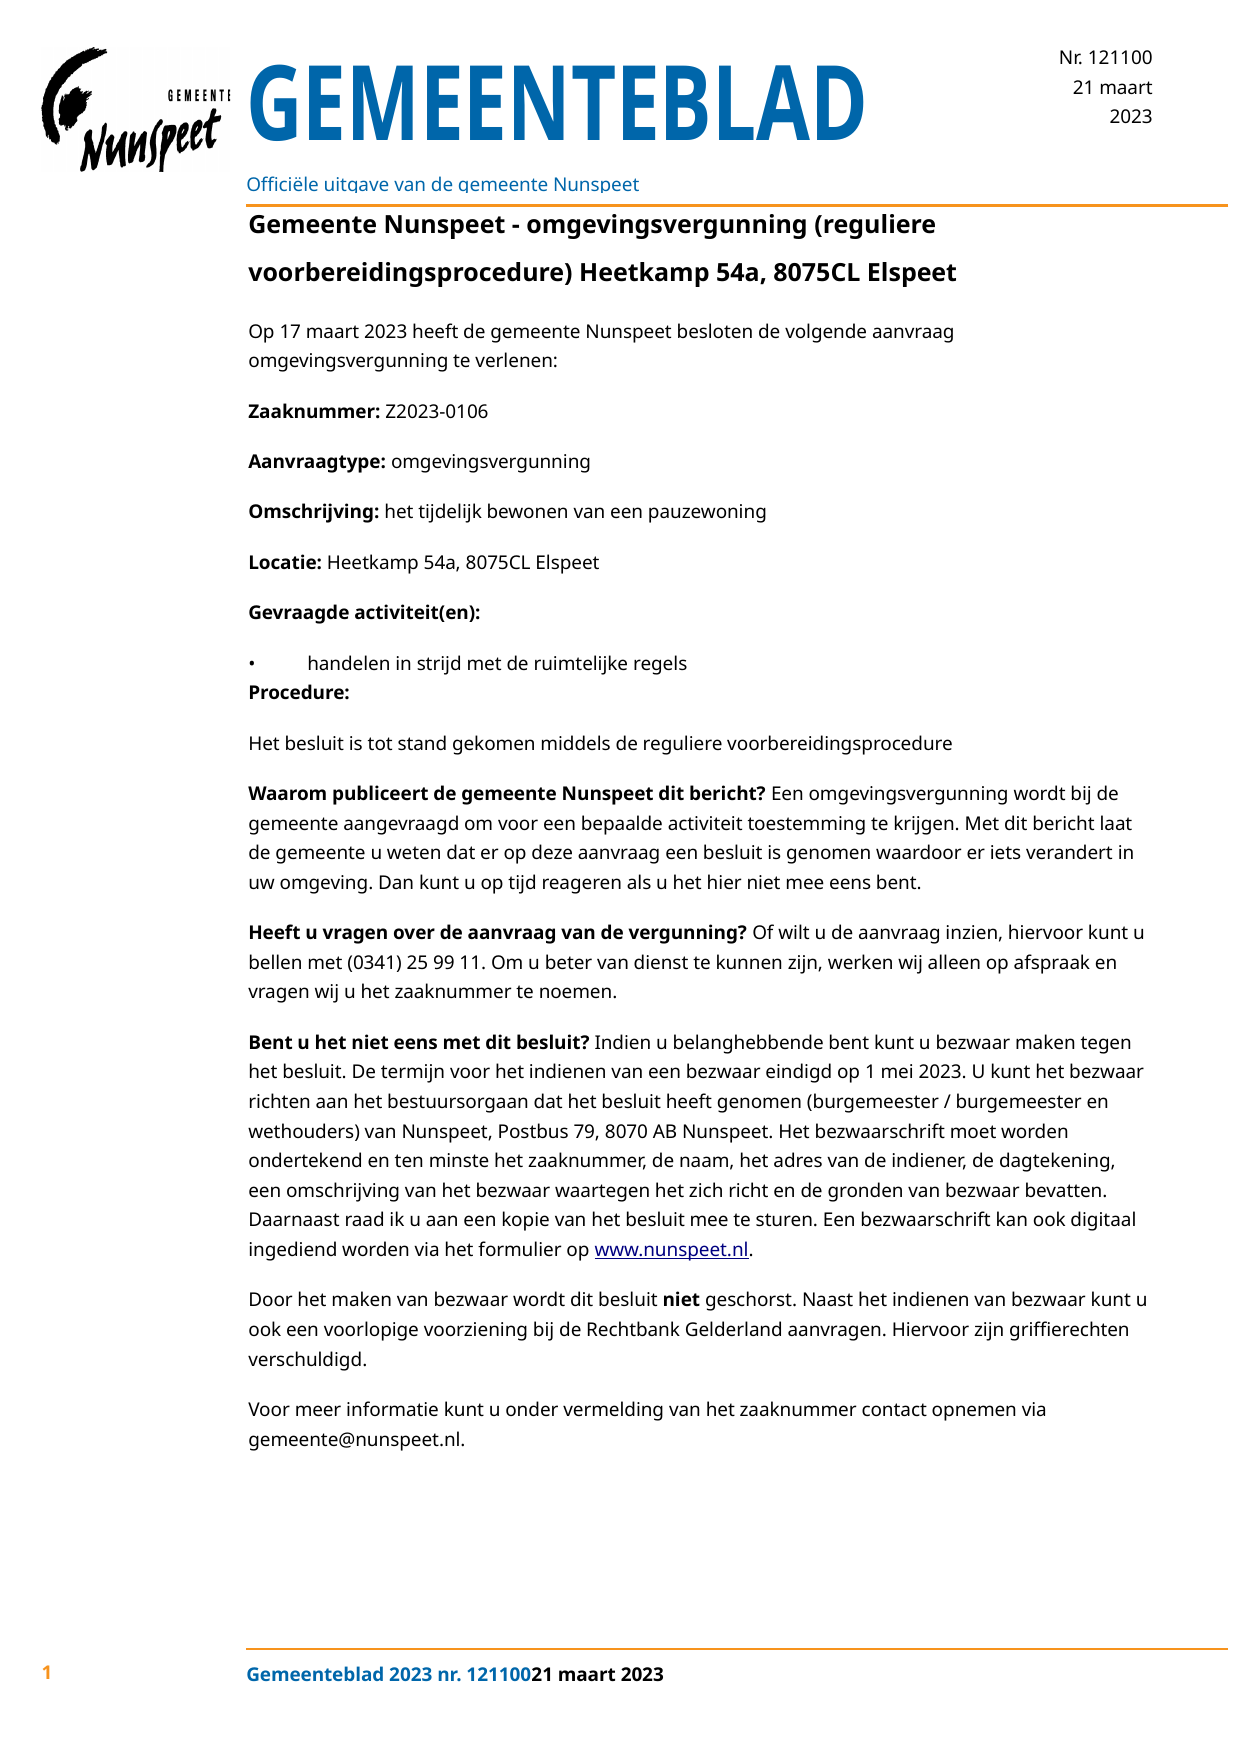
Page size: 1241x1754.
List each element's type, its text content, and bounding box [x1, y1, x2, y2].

text Bent u het niet eens met dit besluit? Indien u belanghebbende bent kunt u bezwaar maken tegen het besluit. De termijn voor het indienen van een bezwaar eindigd op 1 mei 2023. U kunt het bezwaar richten aan het bestuursorgaan dat het besluit heeft genomen (burgemeester / burgemeester en wethouders) van Nunspeet, Postbus 79, 8070 AB Nunspeet. Het bezwaarschrift moet worden ondertekend en ten minste het zaaknummer, de naam, het adres van de indiener, de dagtekening, een omschrijving van het bezwaar waartegen het zich richt en de gronden van bezwaar bevatten. Daarnaast raad ik u aan een kopie van het besluit mee te sturen. Een bezwaarschrift kan ook digitaal ingediend worden via het formulier op www.nunspeet.nl. [248, 1029, 1152, 1262]
picture [41, 47, 231, 172]
text Heeft u vragen over de aanvraag van de vergunning? Of wilt u de aanvraag inzien, hiervoor kunt u bellen met (0341) 25 99 11. Om u beter van dienst te kunnen zijn, werken wij alleen op afspraak en vragen wij u het zaaknummer te noemen. [248, 919, 1152, 1004]
text Locatie: Heetkamp 54a, 8075CL Elspeet [248, 549, 1152, 575]
text Gemeente Nunspeet - omgevingsvergunning (reguliere voorbereidingsprocedure) Heetkamp 54a, 8075CL Elspeet [248, 207, 1152, 288]
text Zaaknummer: Z2023-0106 [248, 398, 1152, 424]
list handelen in strijd met de ruimtelijke regels [248, 650, 1152, 676]
text Door het maken van bezwaar wordt dit besluit niet geschorst. Naast het indienen van bezwaar kunt u ook een voorlopige voorziening bij de Rechtbank Gelderland aanvragen. Hiervoor zijn griffierechten verschuldigd. [248, 1287, 1152, 1372]
text Omschrijving: het tijdelijk bewonen van een pauzewoning [248, 499, 1152, 524]
text Op 17 maart 2023 heeft de gemeente Nunspeet besloten de volgende aanvraag omgevingsvergunning te verlenen: [248, 318, 1152, 373]
text Voor meer informatie kunt u onder vermelding van het zaaknummer contact opnemen via gemeente@nunspeet.nl. [248, 1396, 1152, 1452]
text Waarom publiceert de gemeente Nunspeet dit bericht? Een omgevingsvergunning wordt bij de gemeente aangevraagd om voor een bepaalde activiteit toestemming te krijgen. Met dit bericht laat de gemeente u weten dat er op deze aanvraag een besluit is genomen waardoor er iets verandert in uw omgeving. Dan kunt u op tijd reageren als u het hier niet mee eens bent. [248, 780, 1152, 895]
text Het besluit is tot stand gekomen middels de reguliere voorbereidingsprocedure [248, 730, 1152, 756]
text Aanvraagtype: omgevingsvergunning [248, 448, 1152, 474]
text Gevraagde activiteit(en): [248, 599, 1152, 625]
text Procedure: [248, 679, 1152, 705]
